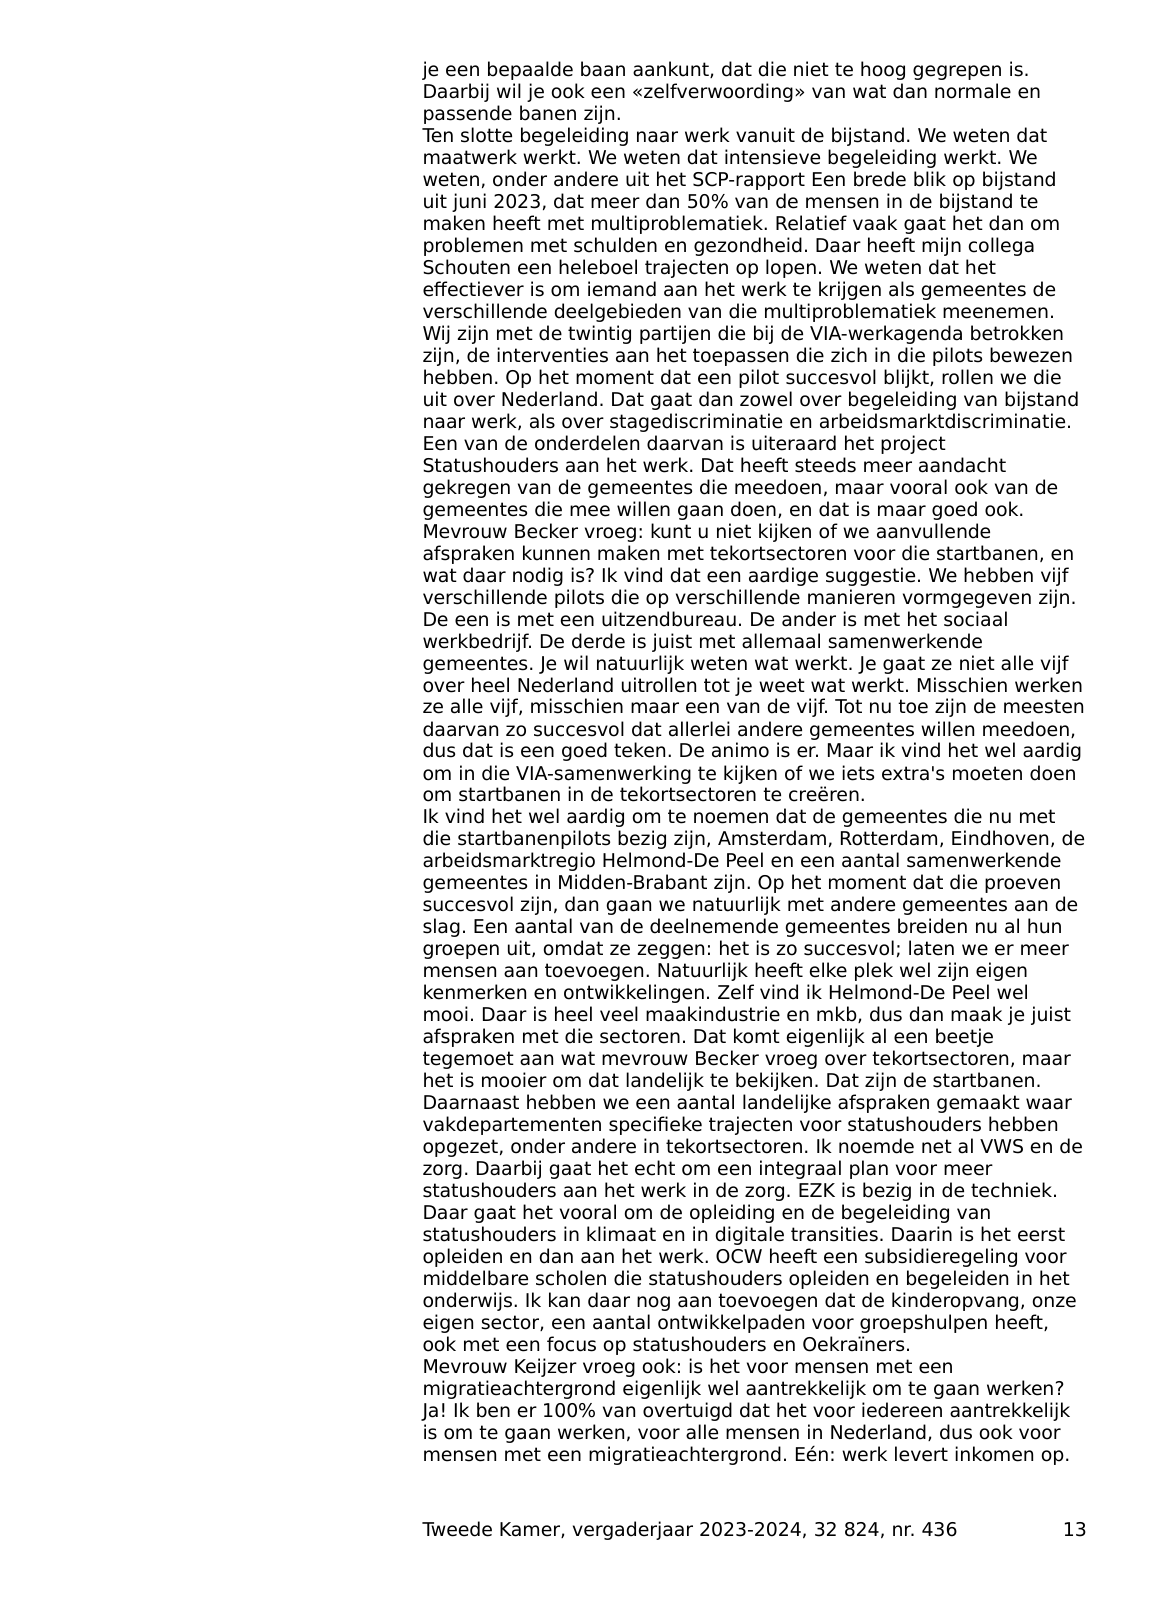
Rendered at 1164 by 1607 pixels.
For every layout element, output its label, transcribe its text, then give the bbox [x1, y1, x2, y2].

text je een bepaalde baan aankunt, dat die niet te hoog gegrepen is. Daarbij wil je ook een «zelfverwoording» van wat dan normale en passende banen zijn. [422, 59, 1087, 125]
text Mevrouw Becker vroeg: kunt u niet kijken of we aanvullende afspraken kunnen maken met tekortsectoren voor die startbanen, en wat daar nodig is? Ik vind dat een aardige suggestie. We hebben vijf verschillende pilots die op verschillende manieren vormgegeven zijn. De een is met een uitzendbureau. De ander is met het sociaal werkbedrijf. De derde is juist met allemaal samenwerkende gemeentes. Je wil natuurlijk weten wat werkt. Je gaat ze niet alle vijf over heel Nederland uitrollen tot je weet wat werkt. Misschien werken ze alle vijf, misschien maar een van de vijf. Tot nu toe zijn de meesten daarvan zo succesvol dat allerlei andere gemeentes willen meedoen, dus dat is een goed teken. De animo is er. Maar ik vind het wel aardig om in die VIA-samenwerking te kijken of we iets extra's moeten doen om startbanen in de tekortsectoren te creëren. [422, 521, 1087, 806]
text Wij zijn met de twintig partijen die bij de VIA-werkagenda betrokken zijn, de interventies aan het toepassen die zich in die pilots bewezen hebben. Op het moment dat een pilot succesvol blijkt, rollen we die uit over Nederland. Dat gaat dan zowel over begeleiding van bijstand naar werk, als over stagediscriminatie en arbeidsmarktdiscriminatie. Een van de onderdelen daarvan is uiteraard het project Statushouders aan het werk. Dat heeft steeds meer aandacht gekregen van de gemeentes die meedoen, maar vooral ook van de gemeentes die mee willen gaan doen, en dat is maar goed ook. [422, 323, 1087, 521]
text Mevrouw Keijzer vroeg ook: is het voor mensen met een migratieachtergrond eigenlijk wel aantrekkelijk om te gaan werken? Ja! Ik ben er 100% van overtuigd dat het voor iedereen aantrekkelijk is om te gaan werken, voor alle mensen in Nederland, dus ook voor mensen met een migratieachtergrond. Eén: werk levert inkomen op. [422, 1356, 1087, 1466]
text Ten slotte begeleiding naar werk vanuit de bijstand. We weten dat maatwerk werkt. We weten dat intensieve begeleiding werkt. We weten, onder andere uit het SCP-rapport Een brede blik op bijstand uit juni 2023, dat meer dan 50% van de mensen in de bijstand te maken heeft met multiproblematiek. Relatief vaak gaat het dan om problemen met schulden en gezondheid. Daar heeft mijn collega Schouten een heleboel trajecten op lopen. We weten dat het effectiever is om iemand aan het werk te krijgen als gemeentes de verschillende deelgebieden van die multiproblematiek meenemen. [422, 125, 1087, 323]
text Daarnaast hebben we een aantal landelijke afspraken gemaakt waar vakdepartementen specifieke trajecten voor statushouders hebben opgezet, onder andere in tekortsectoren. Ik noemde net al VWS en de zorg. Daarbij gaat het echt om een integraal plan voor meer statushouders aan het werk in de zorg. EZK is bezig in de techniek. Daar gaat het vooral om de opleiding en de begeleiding van statushouders in klimaat en in digitale transities. Daarin is het eerst opleiden en dan aan het werk. OCW heeft een subsidieregeling voor middelbare scholen die statushouders opleiden en begeleiden in het onderwijs. Ik kan daar nog aan toevoegen dat de kinderopvang, onze eigen sector, een aantal ontwikkelpaden voor groepshulpen heeft, ook met een focus op statushouders en Oekraïners. [422, 1092, 1087, 1356]
text Ik vind het wel aardig om te noemen dat de gemeentes die nu met die startbanenpilots bezig zijn, Amsterdam, Rotterdam, Eindhoven, de arbeidsmarktregio Helmond-De Peel en een aantal samenwerkende gemeentes in Midden-Brabant zijn. Op het moment dat die proeven succesvol zijn, dan gaan we natuurlijk met andere gemeentes aan de slag. Een aantal van de deelnemende gemeentes breiden nu al hun groepen uit, omdat ze zeggen: het is zo succesvol; laten we er meer mensen aan toevoegen. Natuurlijk heeft elke plek wel zijn eigen kenmerken en ontwikkelingen. Zelf vind ik Helmond-De Peel wel mooi. Daar is heel veel maakindustrie en mkb, dus dan maak je juist afspraken met die sectoren. Dat komt eigenlijk al een beetje tegemoet aan wat mevrouw Becker vroeg over tekortsectoren, maar het is mooier om dat landelijk te bekijken. Dat zijn de startbanen. [422, 806, 1087, 1092]
